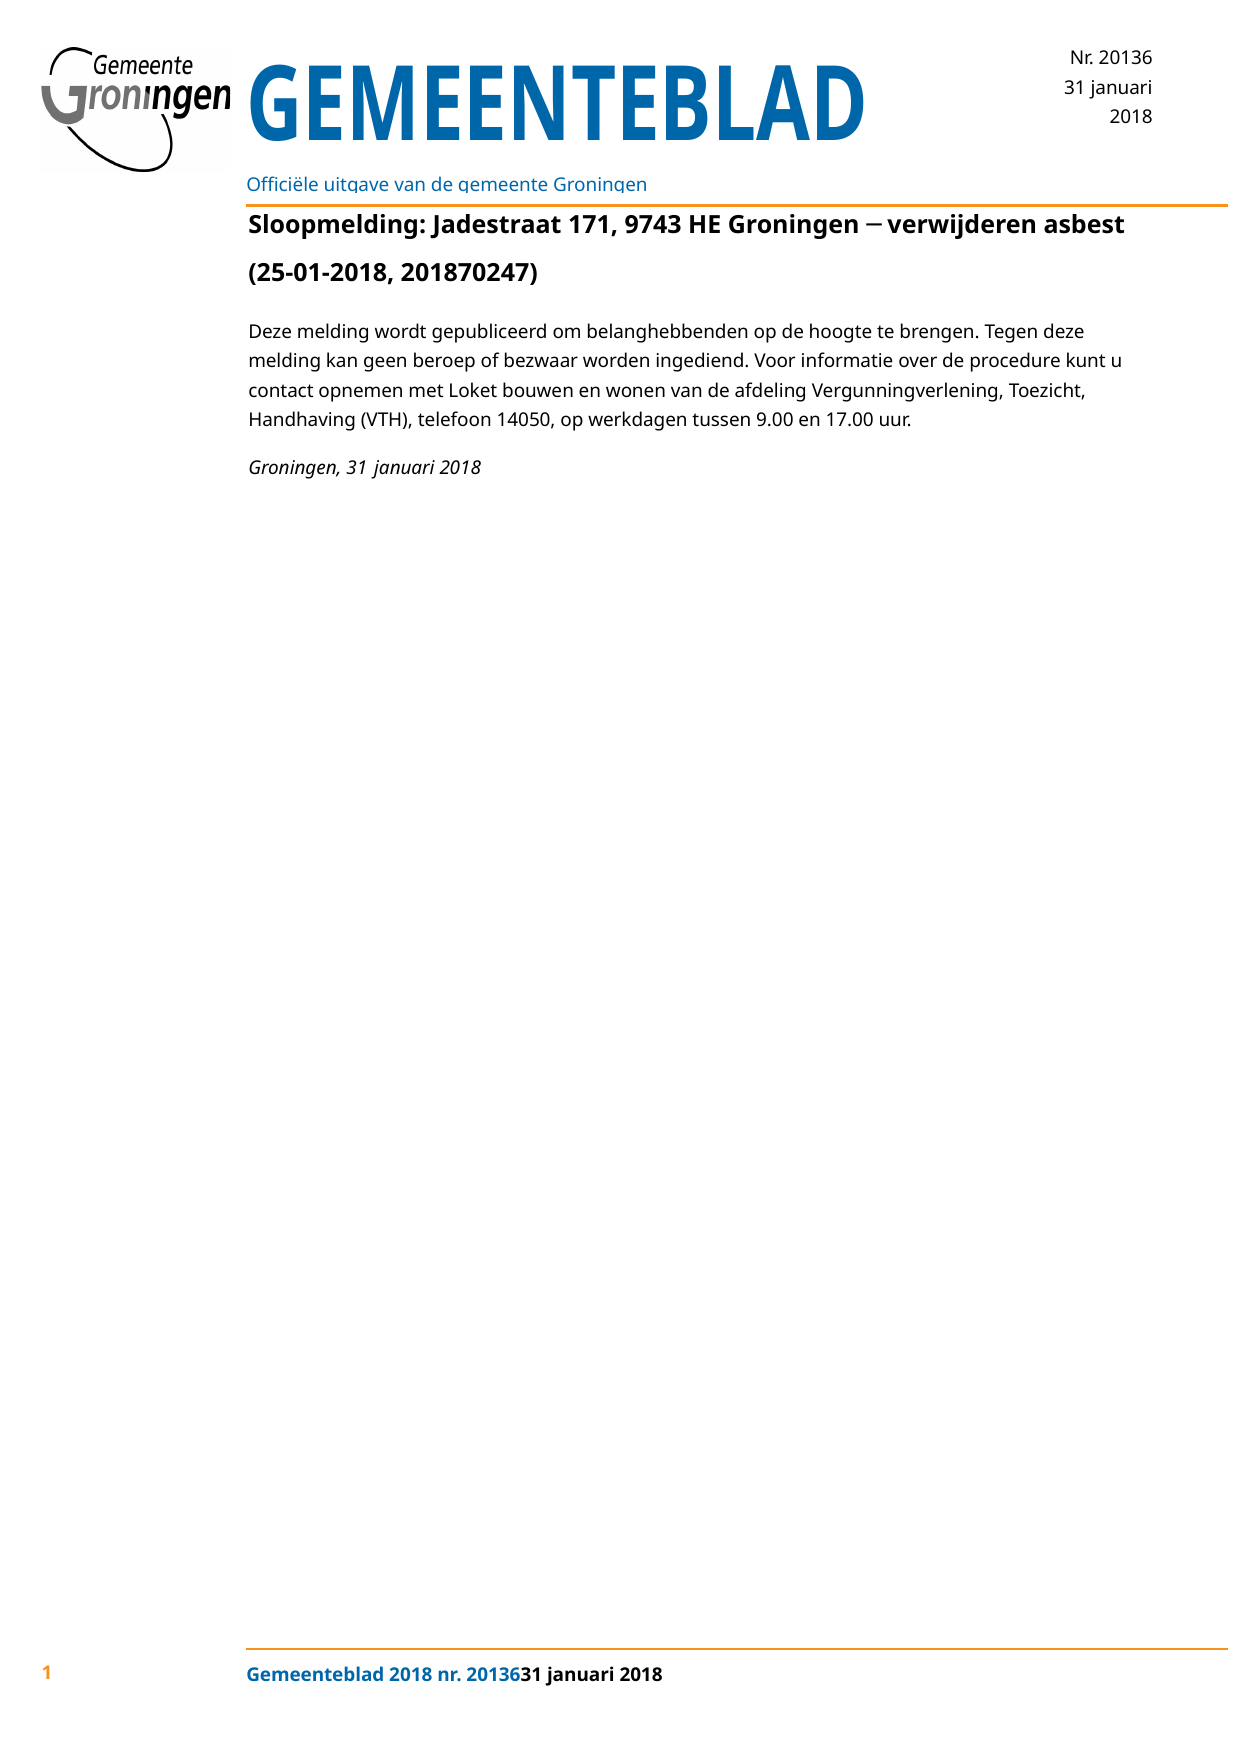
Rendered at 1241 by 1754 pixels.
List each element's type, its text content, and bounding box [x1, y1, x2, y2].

picture [41, 47, 231, 172]
text Deze melding wordt gepubliceerd om belanghebbenden op de hoogte te brengen. Tegen deze melding kan geen beroep of bezwaar worden ingediend. Voor informatie over de procedure kunt u contact opnemen met Loket bouwen en wonen van de afdeling Vergunningverlening, Toezicht, Handhaving (VTH), telefoon 14050, op werkdagen tussen 9.00 en 17.00 uur. [248, 318, 1152, 432]
text Sloopmelding: Jadestraat 171, 9743 HE Groningen ─ verwijderen asbest (25-01-2018, 201870247) [248, 207, 1152, 288]
text Groningen, 31 januari 2018 [248, 454, 1152, 480]
